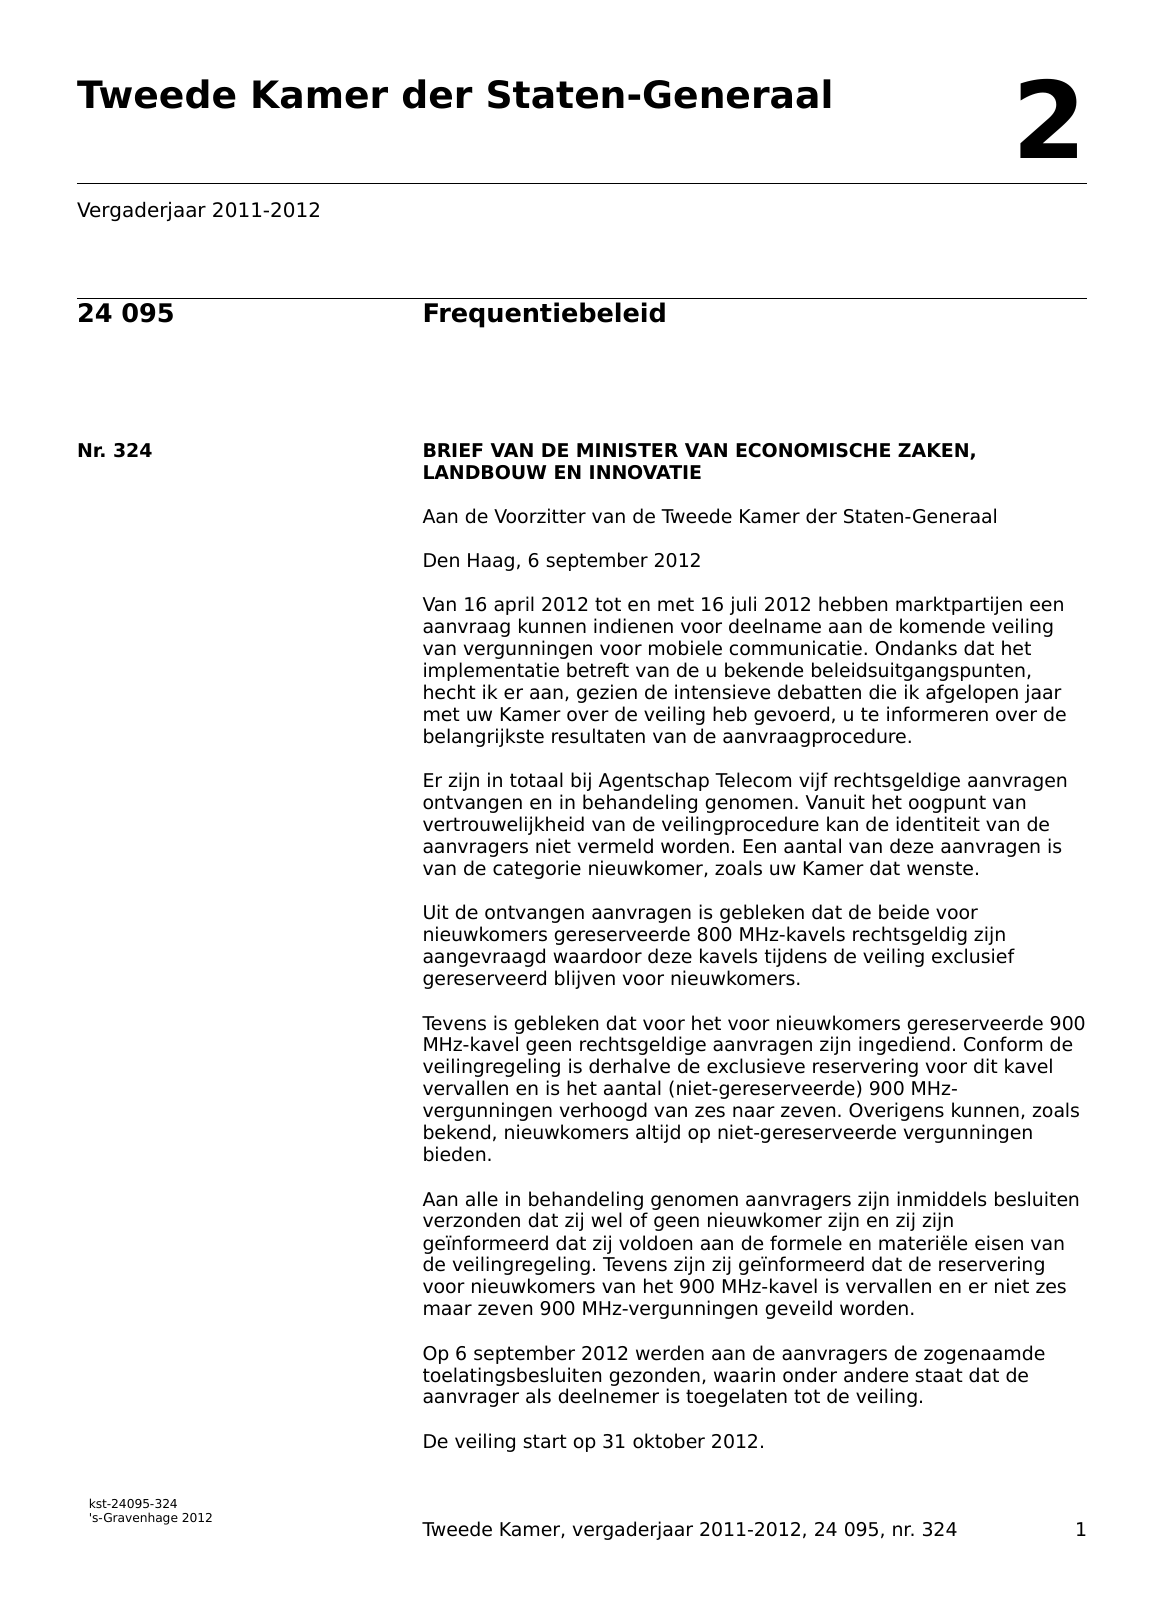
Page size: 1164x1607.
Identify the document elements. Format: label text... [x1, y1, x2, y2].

text 's-Gravenhage 2012 [88, 1511, 323, 1525]
table_header 2 [886, 59, 1087, 183]
text kst-24095-324 [88, 1497, 323, 1511]
subtitle Nr. 324 BRIEF VAN DE MINISTER VAN ECONOMISCHE ZAKEN, LANDBOUW EN INNOVATIE [77, 440, 1087, 484]
text Aan de Voorzitter van de Tweede Kamer der Staten-Generaal [422, 506, 1087, 528]
text Uit de ontvangen aanvragen is gebleken dat de beide voor nieuwkomers gereserveerde 800 MHz-kavels rechtsgeldig zijn aangevraagd waardoor deze kavels tijdens de veiling exclusief gereserveerd blijven voor nieuwkomers. [422, 902, 1087, 990]
table_header Tweede Kamer der Staten-Generaal [77, 59, 886, 183]
text De veiling start op 31 oktober 2012. [422, 1431, 1087, 1453]
text Den Haag, 6 september 2012 [422, 550, 1087, 572]
text Aan alle in behandeling genomen aanvragers zijn inmiddels besluiten verzonden dat zij wel of geen nieuwkomer zijn en zij zijn geïnformeerd dat zij voldoen aan de formele en materiële eisen van de veilingregeling. Tevens zijn zij geïnformeerd dat de reservering voor nieuwkomers van het 900 MHz-kavel is vervallen en er niet zes maar zeven 900 MHz-vergunningen geveild worden. [422, 1188, 1087, 1320]
text Van 16 april 2012 tot en met 16 juli 2012 hebben marktpartijen een aanvraag kunnen indienen voor deelname aan de komende veiling van vergunningen voor mobiele communicatie. Ondanks dat het implementatie betreft van de u bekende beleidsuitgangspunten, hecht ik er aan, gezien de intensieve debatten die ik afgelopen jaar met uw Kamer over de veiling heb gevoerd, u te informeren over de belangrijkste resultaten van de aanvraagprocedure. [422, 594, 1087, 748]
subtitle 24 095 Frequentiebeleid [77, 299, 1087, 329]
text Op 6 september 2012 werden aan de aanvragers de zogenaamde toelatingsbesluiten gezonden, waarin onder andere staat dat de aanvrager als deelnemer is toegelaten tot de veiling. [422, 1342, 1087, 1408]
table_cell Vergaderjaar 2011-2012 [77, 184, 1087, 298]
text Er zijn in totaal bij Agentschap Telecom vijf rechtsgeldige aanvragen ontvangen en in behandeling genomen. Vanuit het oogpunt van vertrouwelijkheid van de veilingprocedure kan de identiteit van de aanvragers niet vermeld worden. Een aantal van deze aanvragen is van de categorie nieuwkomer, zoals uw Kamer dat wenste. [422, 770, 1087, 880]
text Tevens is gebleken dat voor het voor nieuwkomers gereserveerde 900 MHz-kavel geen rechtsgeldige aanvragen zijn ingediend. Conform de veilingregeling is derhalve de exclusieve reservering voor dit kavel vervallen en is het aantal (niet-gereserveerde) 900 MHz-vergunningen verhoogd van zes naar zeven. Overigens kunnen, zoals bekend, nieuwkomers altijd op niet-gereserveerde vergunningen bieden. [422, 1012, 1087, 1166]
